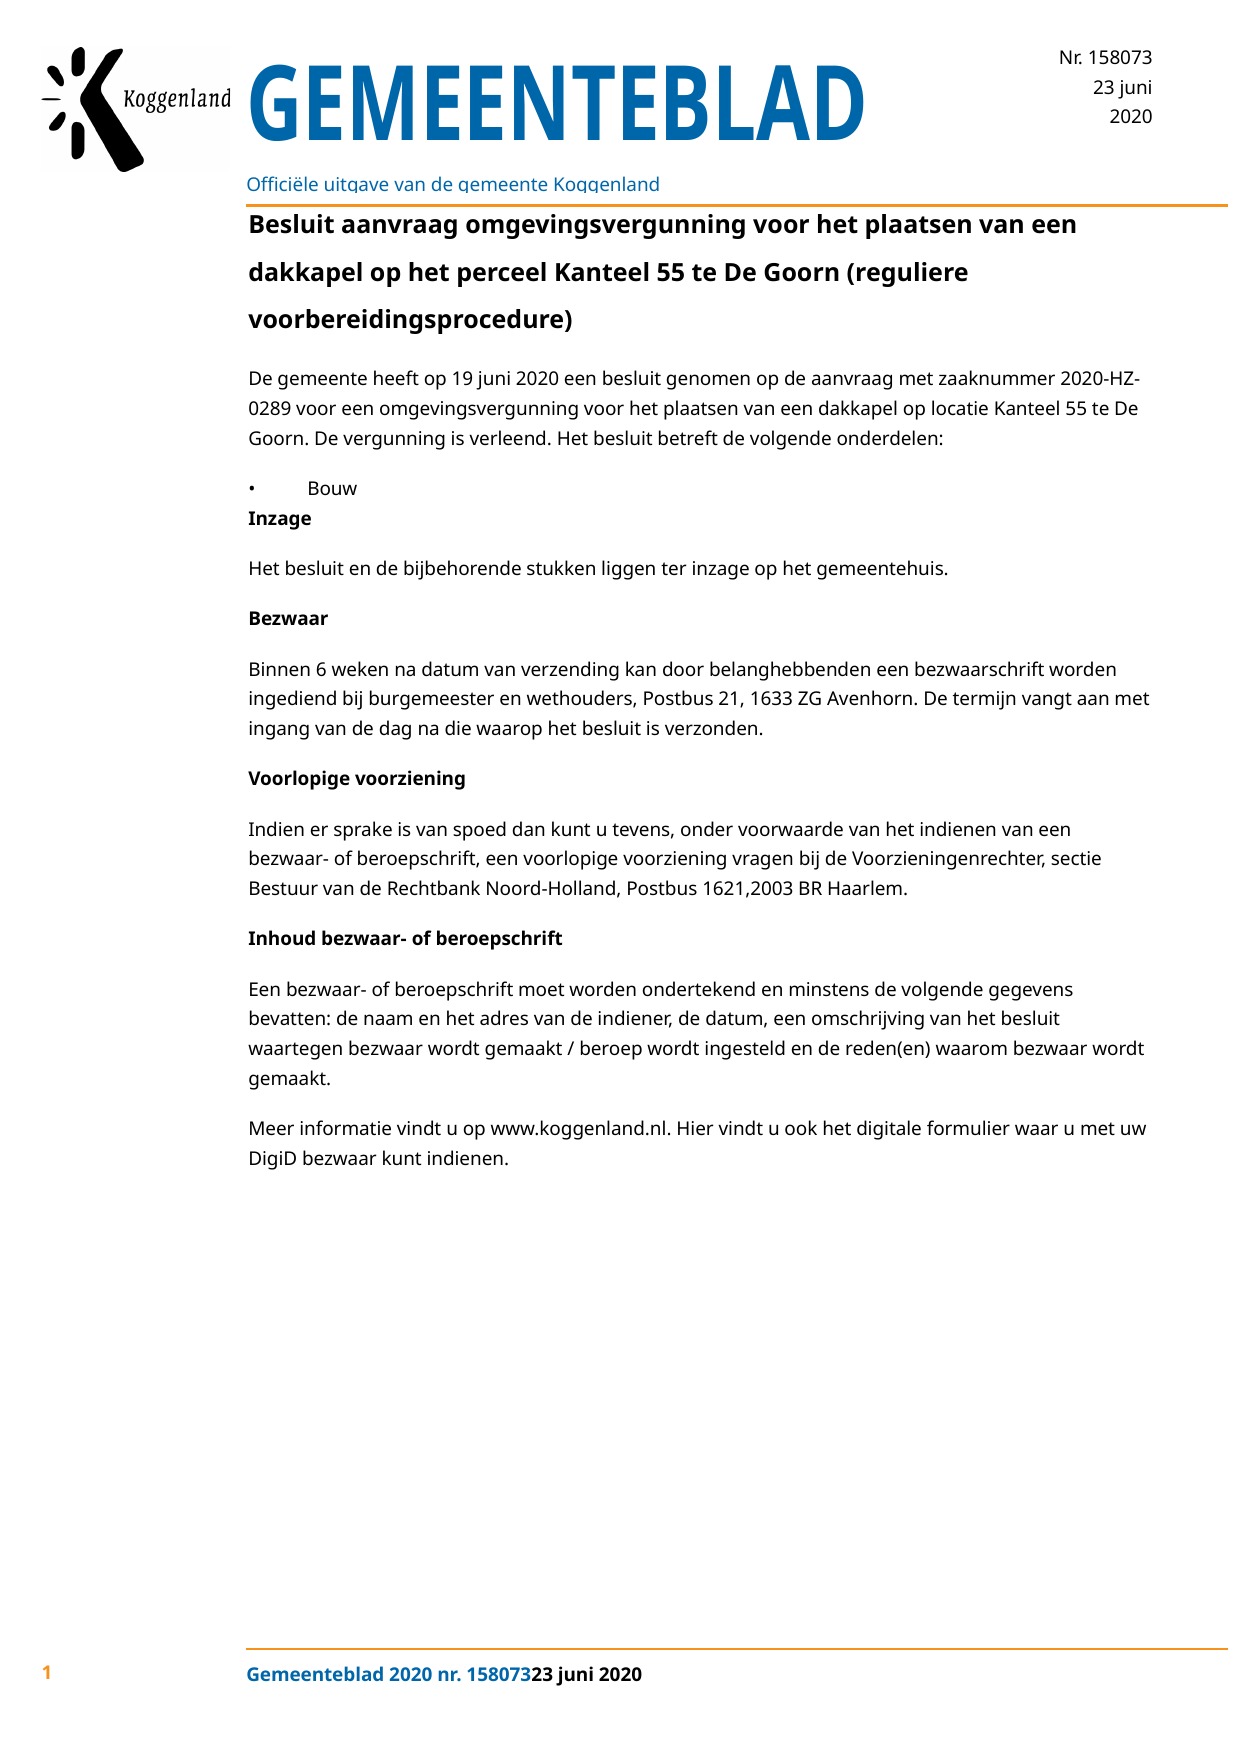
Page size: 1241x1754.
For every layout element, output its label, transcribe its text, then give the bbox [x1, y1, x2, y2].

text Meer informatie vindt u op www.koggenland.nl. Hier vindt u ook het digitale formulier waar u met uw DigiD bezwaar kunt indienen. [248, 1115, 1152, 1170]
picture [41, 47, 231, 172]
text Bezwaar [248, 606, 1152, 631]
text Indien er sprake is van spoed dan kunt u tevens, onder voorwaarde van het indienen van een bezwaar- of beroepschrift, een voorlopige voorziening vragen bij de Voorzieningenrechter, sectie Bestuur van de Rechtbank Noord-Holland, Postbus 1621,2003 BR Haarlem. [248, 816, 1152, 901]
list Bouw [248, 475, 1152, 501]
text Voorlopige voorziening [248, 766, 1152, 791]
text Inzage [248, 505, 1152, 530]
text Een bezwaar- of beroepschrift moet worden ondertekend en minstens de volgende gegevens bevatten: de naam en het adres van de indiener, de datum, een omschrijving van het besluit waartegen bezwaar wordt gemaakt / beroep wordt ingesteld en de reden(en) waarom bezwaar wordt gemaakt. [248, 976, 1152, 1090]
text Binnen 6 weken na datum van verzending kan door belanghebbenden een bezwaarschrift worden ingediend bij burgemeester en wethouders, Postbus 21, 1633 ZG Avenhorn. De termijn vangt aan met ingang van de dag na die waarop het besluit is verzonden. [248, 656, 1152, 741]
text De gemeente heeft op 19 juni 2020 een besluit genomen op de aanvraag met zaaknummer 2020-HZ-0289 voor een omgevingsvergunning voor het plaatsen van een dakkapel op locatie Kanteel 55 te De Goorn. De vergunning is verleend. Het besluit betreft de volgende onderdelen: [248, 366, 1152, 450]
text Het besluit en de bijbehorende stukken liggen ter inzage op het gemeentehuis. [248, 555, 1152, 581]
text Besluit aanvraag omgevingsvergunning voor het plaatsen van een dakkapel op het perceel Kanteel 55 te De Goorn (reguliere voorbereidingsprocedure) [248, 207, 1152, 336]
text Inhoud bezwaar- of beroepschrift [248, 926, 1152, 951]
